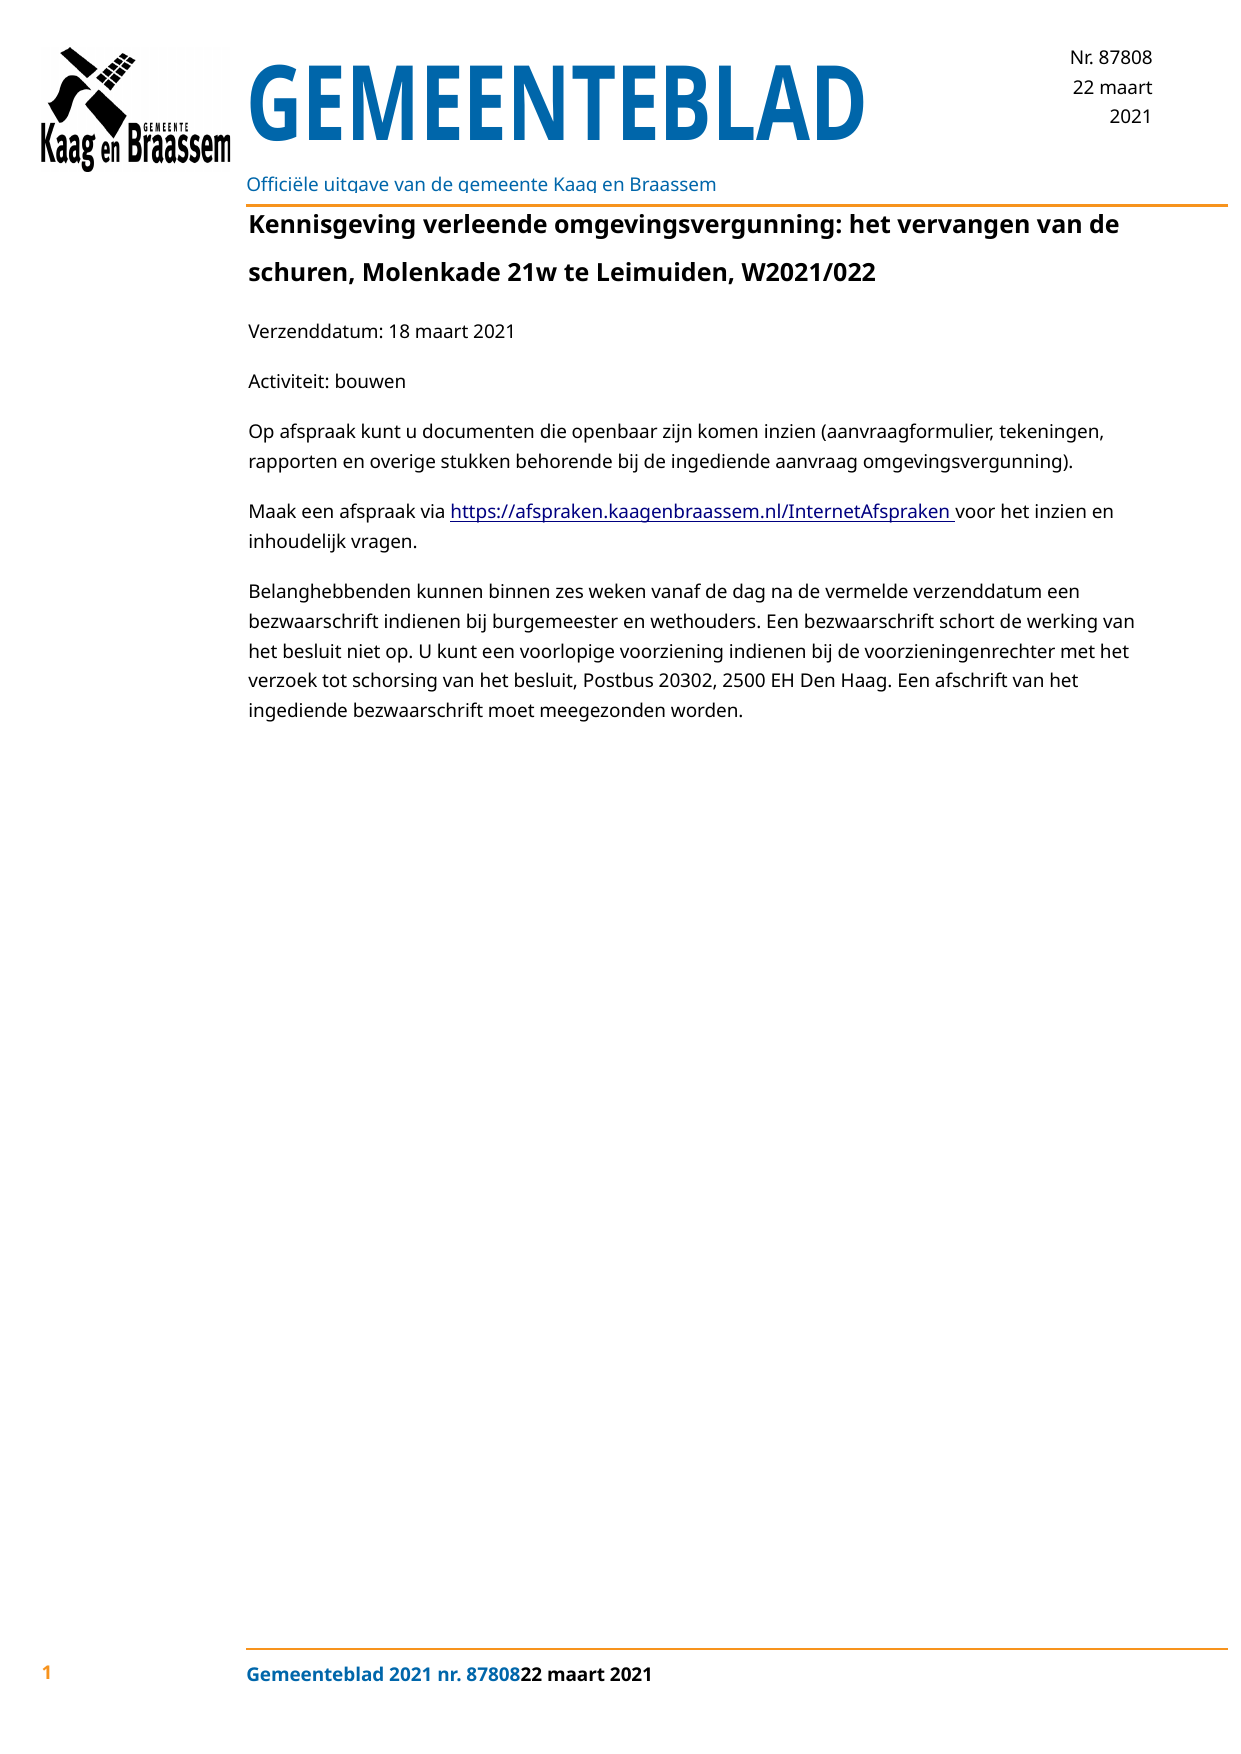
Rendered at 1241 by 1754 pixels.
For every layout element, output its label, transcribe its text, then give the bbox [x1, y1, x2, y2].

text Op afspraak kunt u documenten die openbaar zijn komen inzien (aanvraagformulier, tekeningen, rapporten en overige stukken behorende bij de ingediende aanvraag omgevingsvergunning). [248, 419, 1152, 474]
text Kennisgeving verleende omgevingsvergunning: het vervangen van de schuren, Molenkade 21w te Leimuiden, W2021/022 [248, 207, 1152, 288]
text Maak een afspraak via https://afspraken.kaagenbraassem.nl/InternetAfspraken voor het inzien en inhoudelijk vragen. [248, 499, 1152, 554]
text Activiteit: bouwen [248, 368, 1152, 394]
picture [41, 47, 231, 172]
text Verzenddatum: 18 maart 2021 [248, 318, 1152, 344]
text Belanghebbenden kunnen binnen zes weken vanaf de dag na de vermelde verzenddatum een bezwaarschrift indienen bij burgemeester en wethouders. Een bezwaarschrift schort de werking van het besluit niet op. U kunt een voorlopige voorziening indienen bij de voorzieningenrechter met het verzoek tot schorsing van het besluit, Postbus 20302, 2500 EH Den Haag. Een afschrift van het ingediende bezwaarschrift moet meegezonden worden. [248, 579, 1152, 723]
